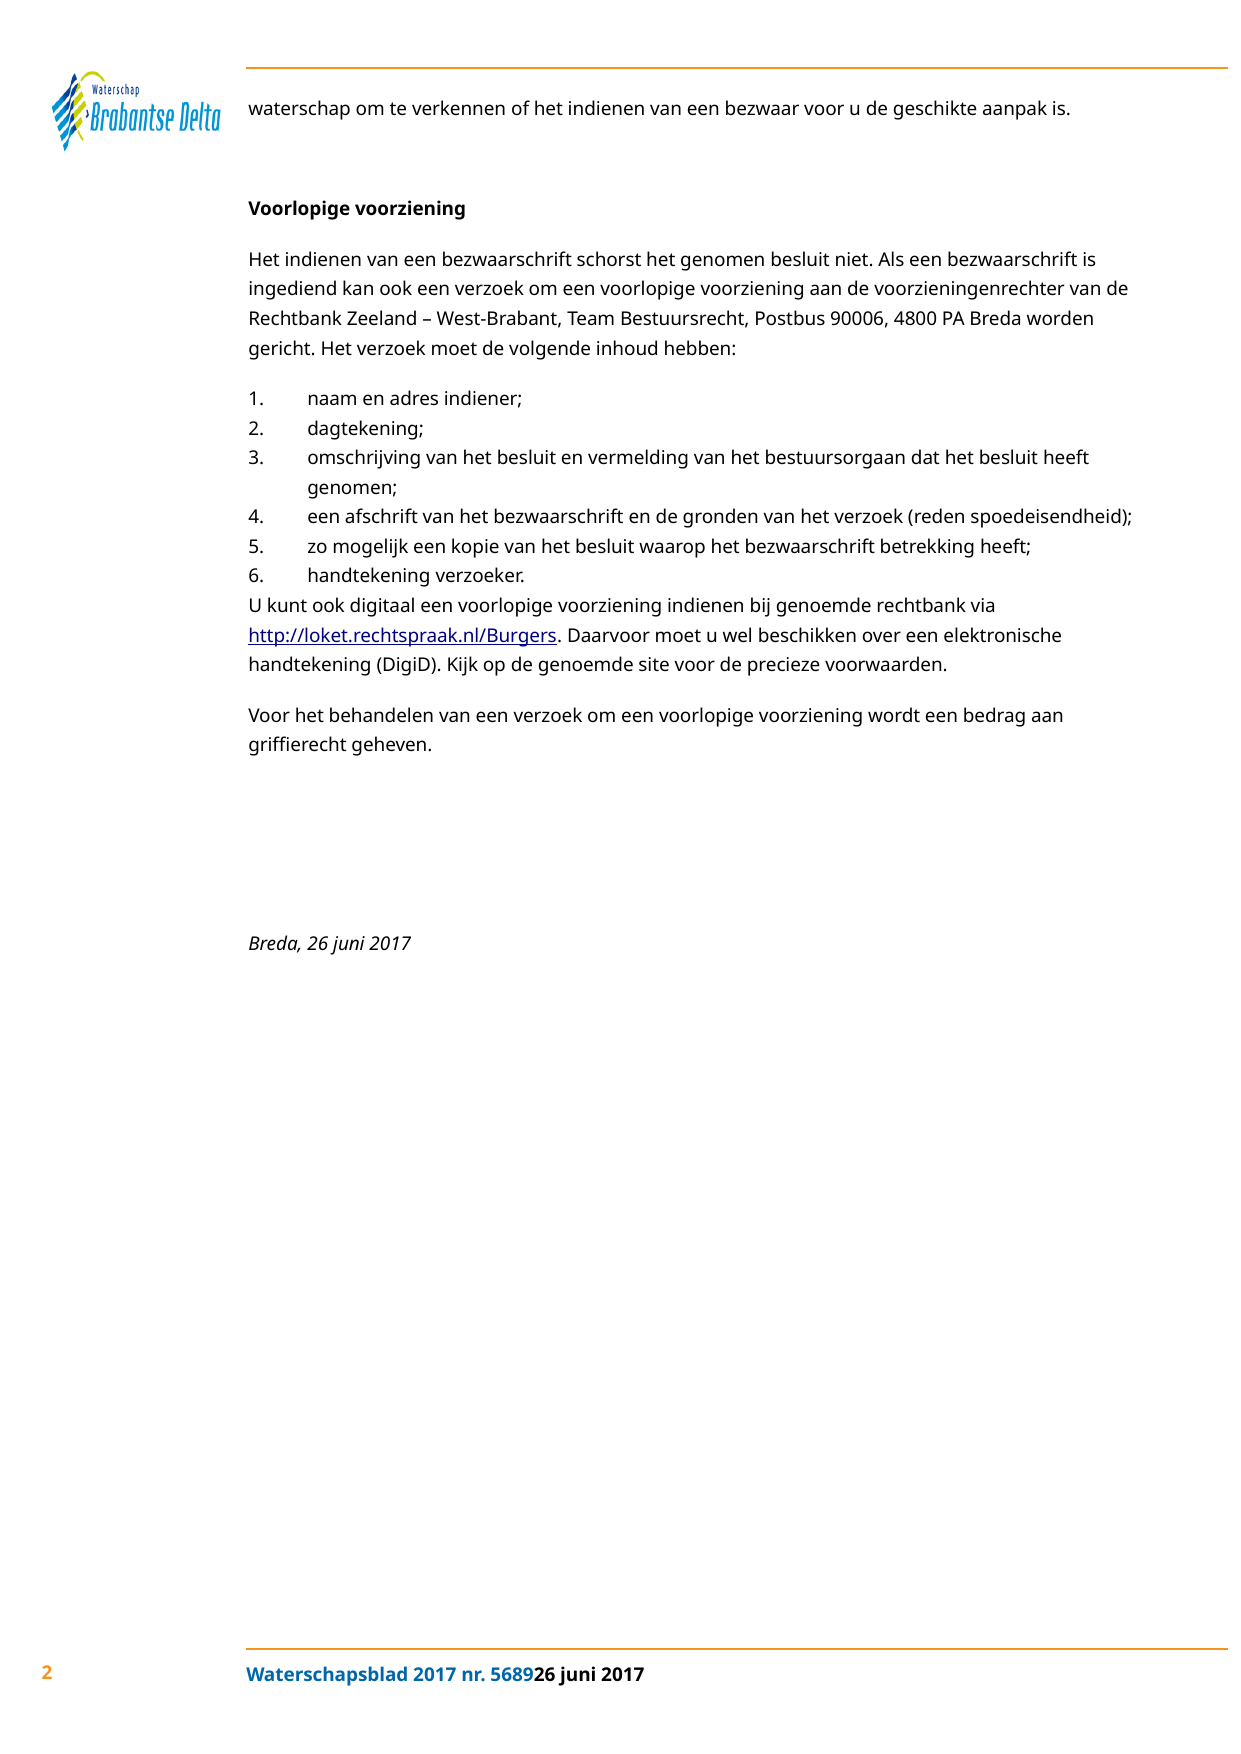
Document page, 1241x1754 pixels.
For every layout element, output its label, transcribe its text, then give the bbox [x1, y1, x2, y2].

text Voorlopige voorziening [248, 196, 1152, 221]
list naam en adres indiener; [248, 385, 1152, 411]
text Het indienen van een bezwaarschrift schorst het genomen besluit niet. Als een bezwaarschrift is ingediend kan ook een verzoek om een voorlopige voorziening aan de voorzieningenrechter van de Rechtbank Zeeland – West-Brabant, Team Bestuursrecht, Postbus 90006, 4800 PA Breda worden gericht. Het verzoek moet de volgende inhoud hebben: [248, 246, 1152, 361]
text waterschap om te verkennen of het indienen van een bezwaar voor u de geschikte aanpak is. [248, 95, 1152, 121]
list handtekening verzoeker. [248, 563, 1152, 588]
text Breda, 26 juni 2017 [248, 931, 1152, 956]
list dagtekening; [248, 415, 1152, 441]
list een afschrift van het bezwaarschrift en de gronden van het verzoek (reden spoedeisendheid); [248, 503, 1152, 529]
picture [41, 47, 231, 172]
text Voor het behandelen van een verzoek om een voorlopige voorziening wordt een bedrag aan griffierecht geheven. [248, 702, 1152, 757]
list omschrijving van het besluit en vermelding van het bestuursorgaan dat het besluit heeft genomen; [248, 444, 1152, 500]
text U kunt ook digitaal een voorlopige voorziening indienen bij genoemde rechtbank via http://loket.rechtspraak.nl/Burgers. Daarvoor moet u wel beschikken over een elektronische handtekening (DigiD). Kijk op de genoemde site voor de precieze voorwaarden. [248, 592, 1152, 677]
list zo mogelijk een kopie van het besluit waarop het bezwaarschrift betrekking heeft; [248, 533, 1152, 559]
